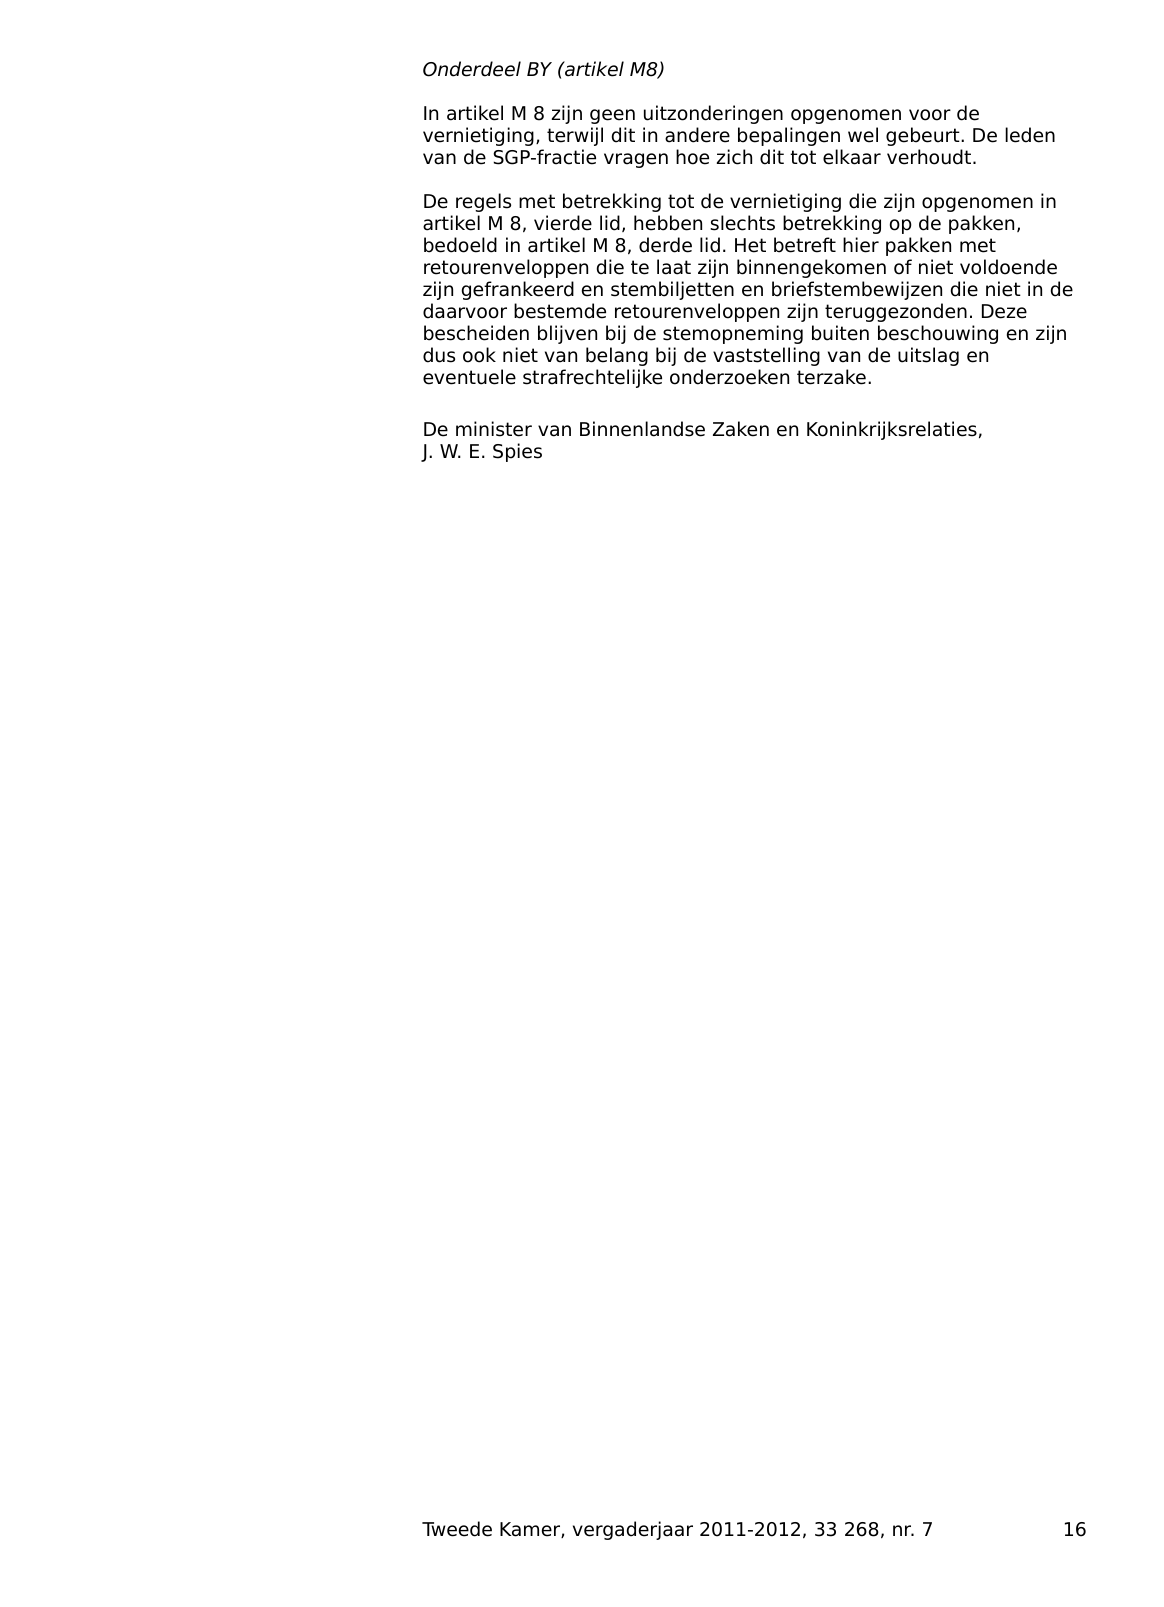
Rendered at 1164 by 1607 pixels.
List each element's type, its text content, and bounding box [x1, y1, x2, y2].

subtitle Onderdeel BY (artikel M8) [422, 59, 1087, 81]
text De regels met betrekking tot de vernietiging die zijn opgenomen in artikel M 8, vierde lid, hebben slechts betrekking op de pakken, bedoeld in artikel M 8, derde lid. Het betreft hier pakken met retourenveloppen die te laat zijn binnengekomen of niet voldoende zijn gefrankeerd en stembiljetten en briefstembewijzen die niet in de daarvoor bestemde retourenveloppen zijn teruggezonden. Deze bescheiden blijven bij de stemopneming buiten beschouwing en zijn dus ook niet van belang bij de vaststelling van de uitslag en eventuele strafrechtelijke onderzoeken terzake. [422, 191, 1087, 389]
text In artikel M 8 zijn geen uitzonderingen opgenomen voor de vernietiging, terwijl dit in andere bepalingen wel gebeurt. De leden van de SGP-fractie vragen hoe zich dit tot elkaar verhoudt. [422, 103, 1087, 169]
text De minister van Binnenlandse Zaken en Koninkrijksrelaties, J. W. E. Spies [422, 419, 1087, 463]
